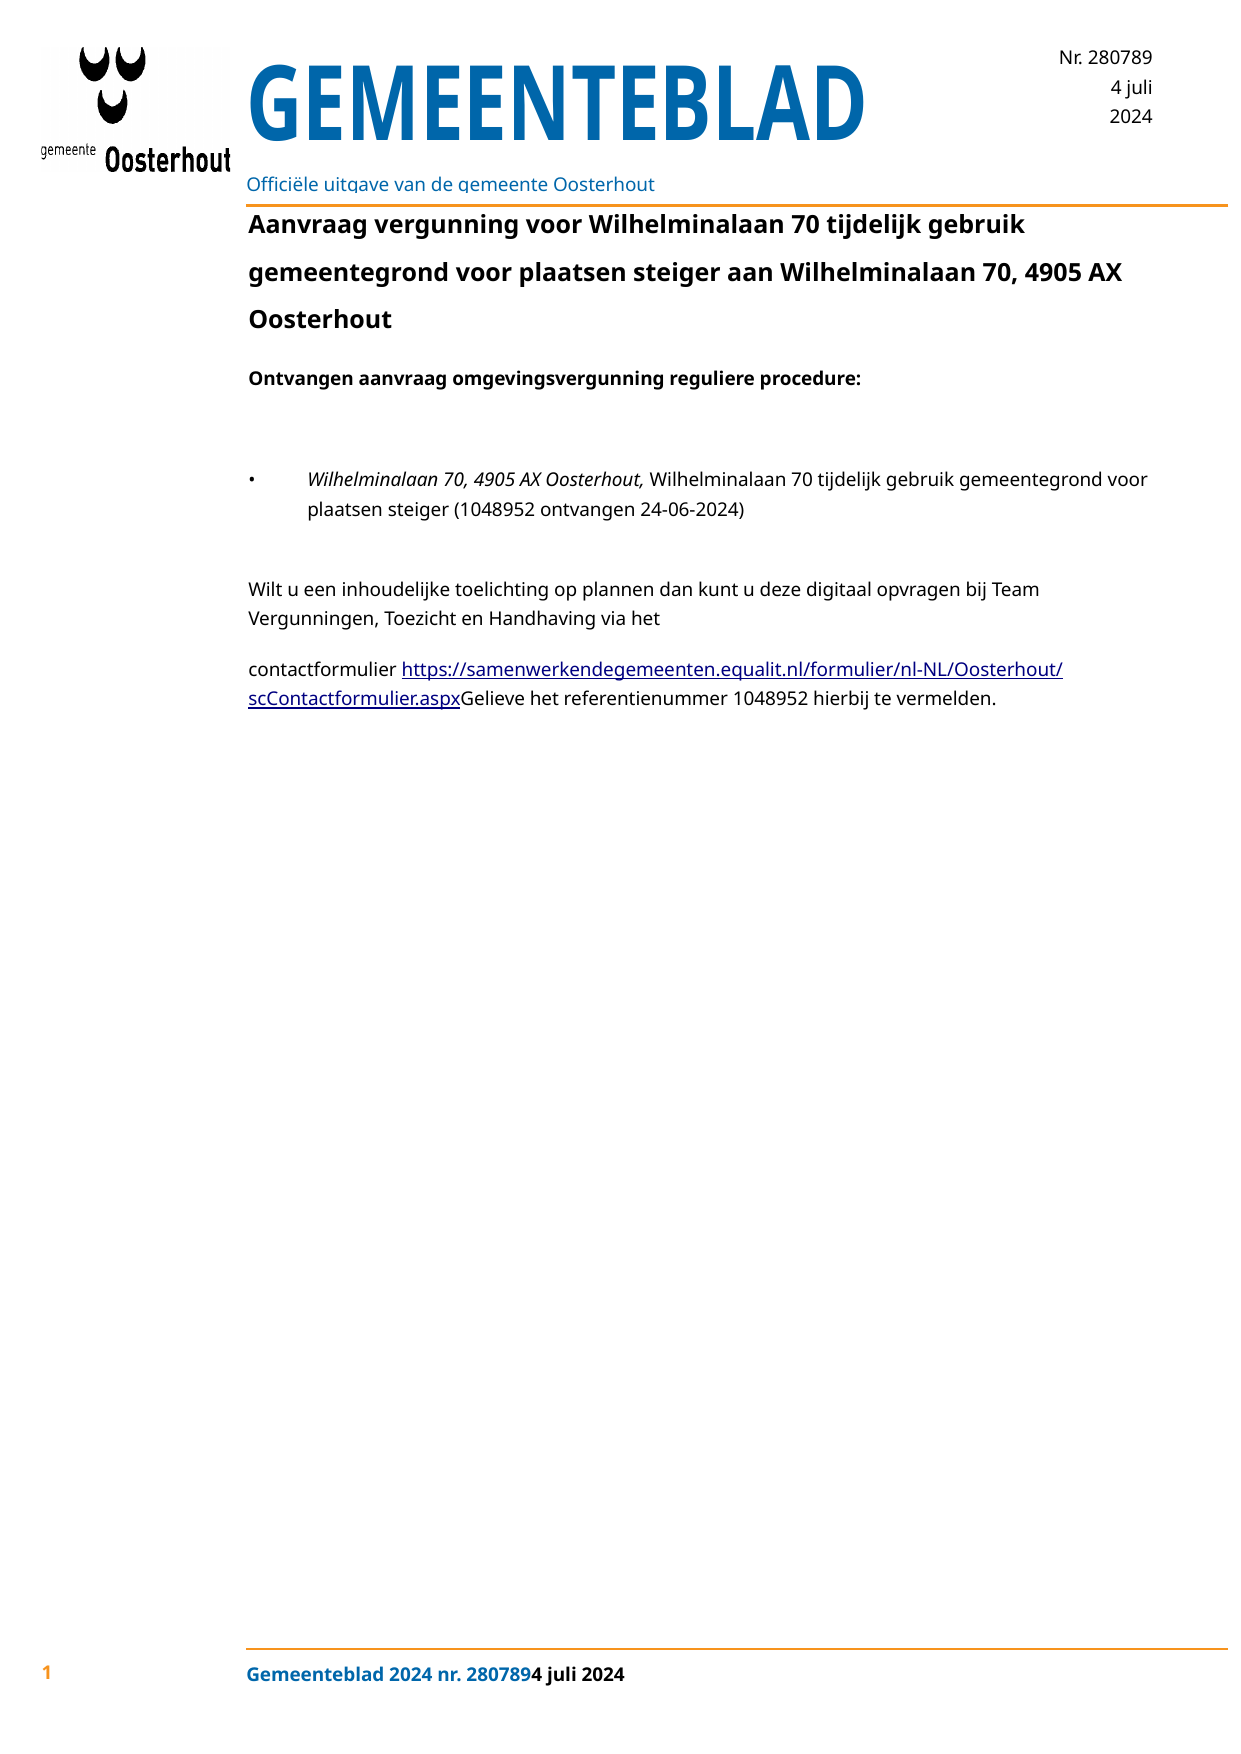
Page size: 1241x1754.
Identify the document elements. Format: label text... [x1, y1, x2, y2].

text Aanvraag vergunning voor Wilhelminalaan 70 tijdelijk gebruik gemeentegrond voor plaatsen steiger aan Wilhelminalaan 70, 4905 AX Oosterhout [248, 207, 1152, 336]
text Wilt u een inhoudelijke toelichting op plannen dan kunt u deze digitaal opvragen bij Team Vergunningen, Toezicht en Handhaving via het [248, 576, 1152, 631]
list Wilhelminalaan 70, 4905 AX Oosterhout, Wilhelminalaan 70 tijdelijk gebruik gemeentegrond voor plaatsen steiger (1048952 ontvangen 24-06-2024) [248, 466, 1152, 522]
text Ontvangen aanvraag omgevingsvergunning reguliere procedure: [248, 366, 1152, 391]
picture [41, 47, 231, 172]
text contactformulier https://samenwerkendegemeenten.equalit.nl/formulier/nl-NL/Oosterhout/scContactformulier.aspxGelieve het referentienummer 1048952 hierbij te vermelden. [248, 656, 1152, 711]
